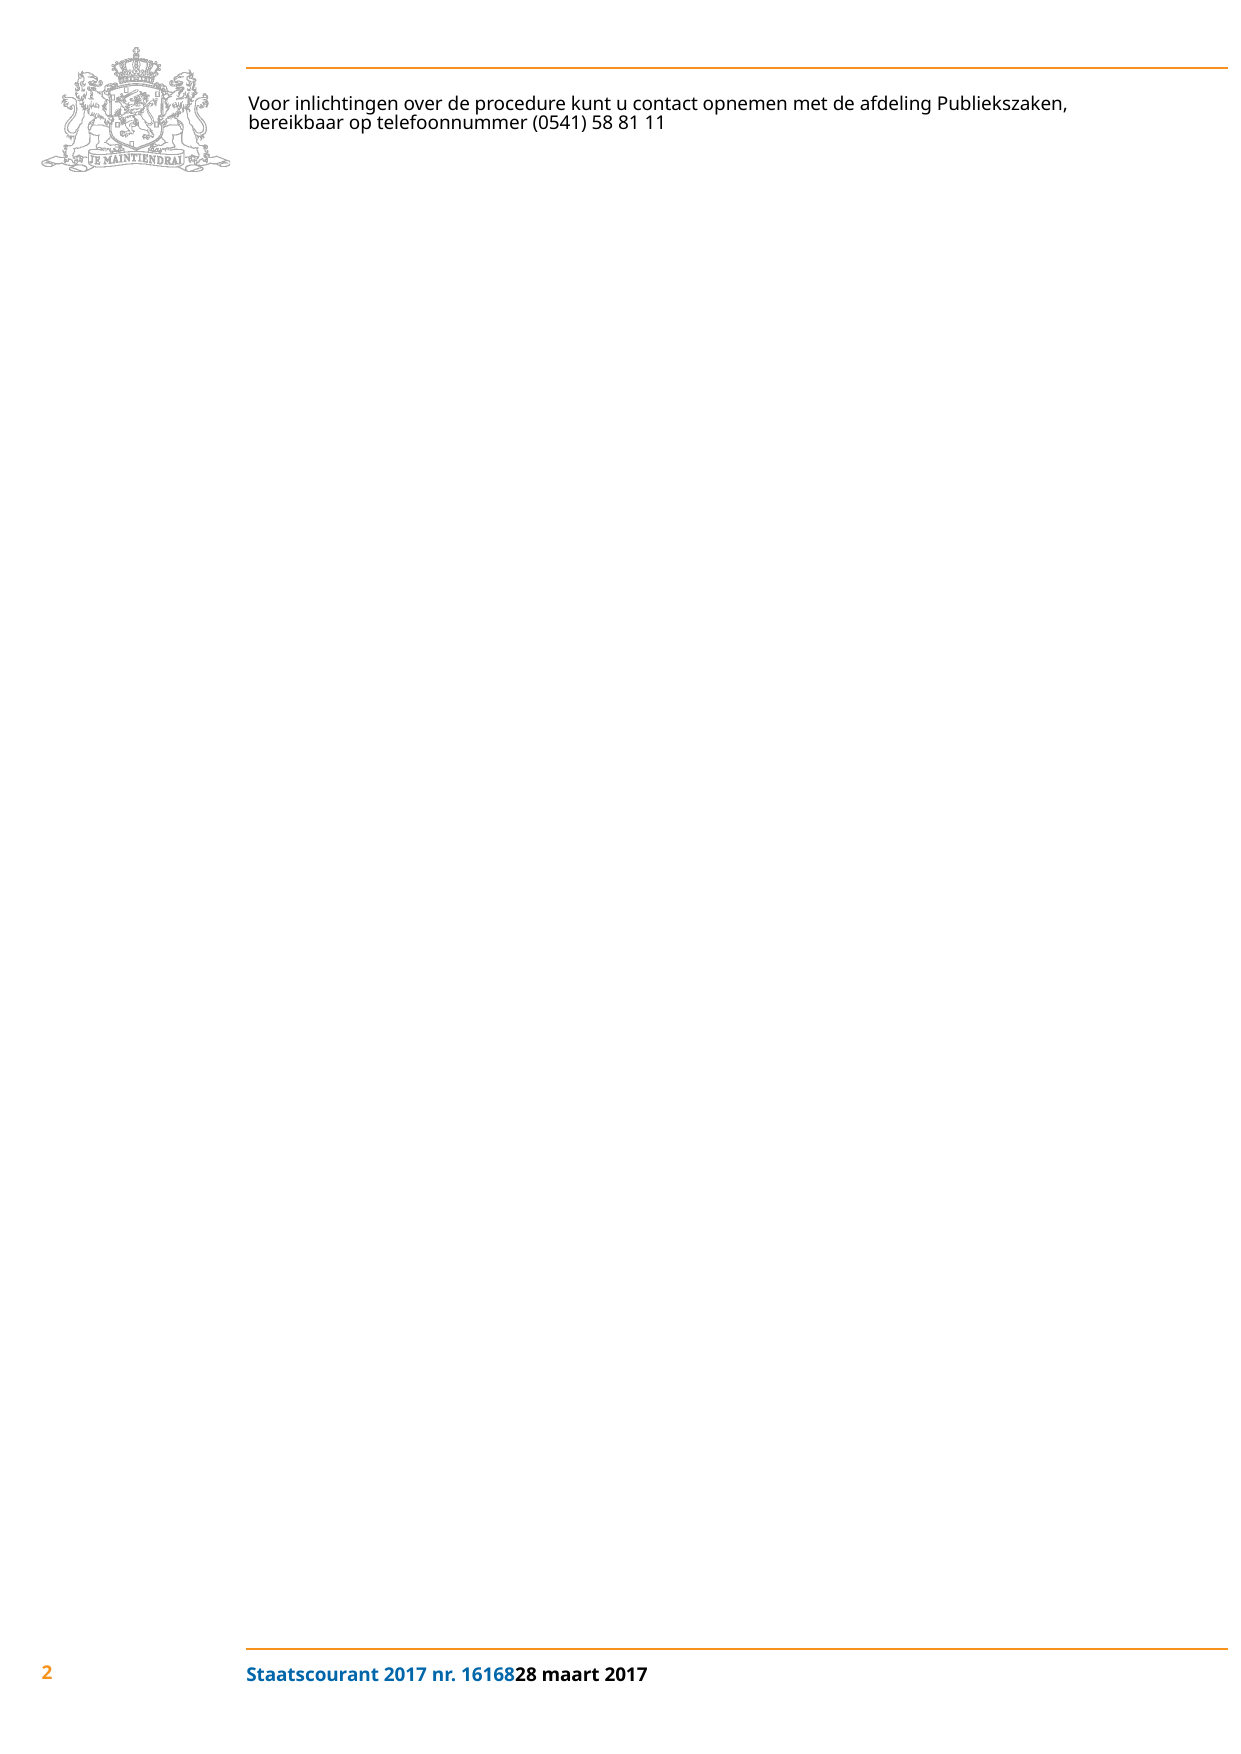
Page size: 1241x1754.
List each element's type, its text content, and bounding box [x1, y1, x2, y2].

picture [41, 47, 231, 172]
text Voor inlichtingen over de procedure kunt u contact opnemen met de afdeling Publiekszaken, bereikbaar op telefoonnummer (0541) 58 81 11 [248, 95, 1152, 133]
